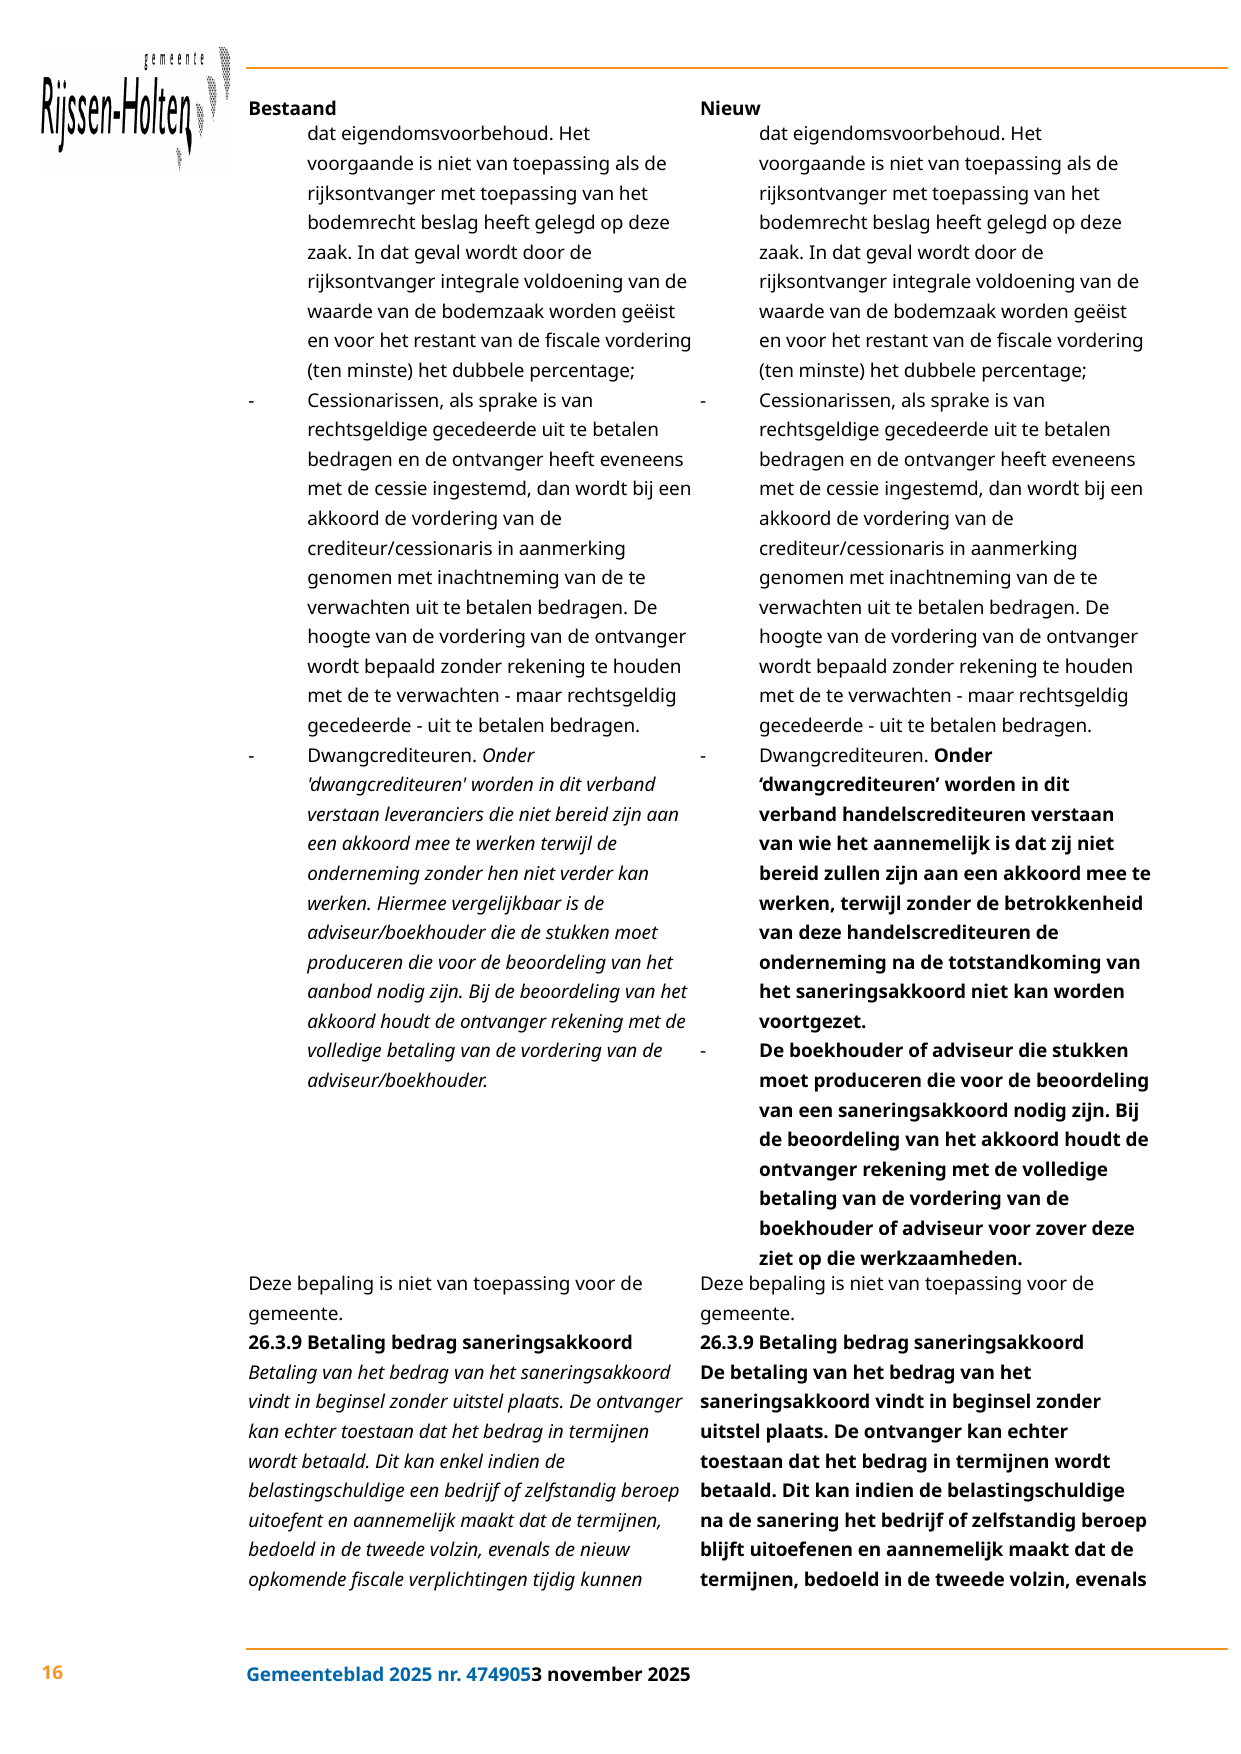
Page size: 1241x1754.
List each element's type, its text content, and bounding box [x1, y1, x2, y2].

table_header Bestaand [248, 95, 700, 121]
table_cell Deze bepaling is niet van toepassing voor de gemeente. 26.3.9 Betaling bedrag saneringsakkoord Betaling van het bedrag van het saneringsakkoord vindt in beginsel zonder uitstel plaats. De ontvanger kan echter toestaan dat het bedrag in termijnen wordt betaald. Dit kan enkel indien de belastingschuldige een bedrijf of zelfstandig beroep uitoefent en aannemelijk maakt dat de termijnen, bedoeld in de tweede volzin, evenals de nieuw opkomende fiscale verplichtingen tijdig kunnen [248, 1270, 700, 1592]
picture [41, 47, 231, 172]
table_cell Deze bepaling is niet van toepassing voor de gemeente. 26.3.9 Betaling bedrag saneringsakkoord De betaling van het bedrag van het saneringsakkoord vindt in beginsel zonder uitstel plaats. De ontvanger kan echter toestaan dat het bedrag in termijnen wordt betaald. Dit kan indien de belastingschuldige na de sanering het bedrijf of zelfstandig beroep blijft uitoefenen en aannemelijk maakt dat de termijnen, bedoeld in de tweede volzin, evenals [700, 1270, 1152, 1592]
table_cell dat eigendomsvoorbehoud. Het voorgaande is niet van toepassing als de rijksontvanger met toepassing van het bodemrecht beslag heeft gelegd op deze zaak. In dat geval wordt door de rijksontvanger integrale voldoening van de waarde van de bodemzaak worden geëist en voor het restant van de fiscale vordering (ten minste) het dubbele percentage; Cessionarissen, als sprake is van rechtsgeldige gecedeerde uit te betalen bedragen en de ontvanger heeft eveneens met de cessie ingestemd, dan wordt bij een akkoord de vordering van de crediteur/cessionaris in aanmerking genomen met inachtneming van de te verwachten uit te betalen bedragen. De hoogte van de vordering van de ontvanger wordt bepaald zonder rekening te houden met de te verwachten - maar rechtsgeldig gecedeerde - uit te betalen bedragen. Dwangcrediteuren. Onder 'dwangcrediteuren' worden in dit verband verstaan leveranciers die niet bereid zijn aan een akkoord mee te werken terwijl de onderneming zonder hen niet verder kan werken. Hiermee vergelijkbaar is de adviseur/boekhouder die de stukken moet produceren die voor de beoordeling van het aanbod nodig zijn. Bij de beoordeling van het akkoord houdt de ontvanger rekening met de volledige betaling van de vordering van de adviseur/boekhouder. [248, 121, 700, 1270]
table_header Nieuw [700, 95, 1152, 121]
table_cell dat eigendomsvoorbehoud. Het voorgaande is niet van toepassing als de rijksontvanger met toepassing van het bodemrecht beslag heeft gelegd op deze zaak. In dat geval wordt door de rijksontvanger integrale voldoening van de waarde van de bodemzaak worden geëist en voor het restant van de fiscale vordering (ten minste) het dubbele percentage; Cessionarissen, als sprake is van rechtsgeldige gecedeerde uit te betalen bedragen en de ontvanger heeft eveneens met de cessie ingestemd, dan wordt bij een akkoord de vordering van de crediteur/cessionaris in aanmerking genomen met inachtneming van de te verwachten uit te betalen bedragen. De hoogte van de vordering van de ontvanger wordt bepaald zonder rekening te houden met de te verwachten - maar rechtsgeldig gecedeerde - uit te betalen bedragen. Dwangcrediteuren. Onder ‘dwangcrediteuren’ worden in dit verband handelscrediteuren verstaan van wie het aannemelijk is dat zij niet bereid zullen zijn aan een akkoord mee te werken, terwijl zonder de betrokkenheid van deze handelscrediteuren de onderneming na de totstandkoming van het saneringsakkoord niet kan worden voortgezet. De boekhouder of adviseur die stukken moet produceren die voor de beoordeling van een saneringsakkoord nodig zijn. Bij de beoordeling van het akkoord houdt de ontvanger rekening met de volledige betaling van de vordering van de boekhouder of adviseur voor zover deze ziet op die werkzaamheden. [700, 121, 1152, 1270]
